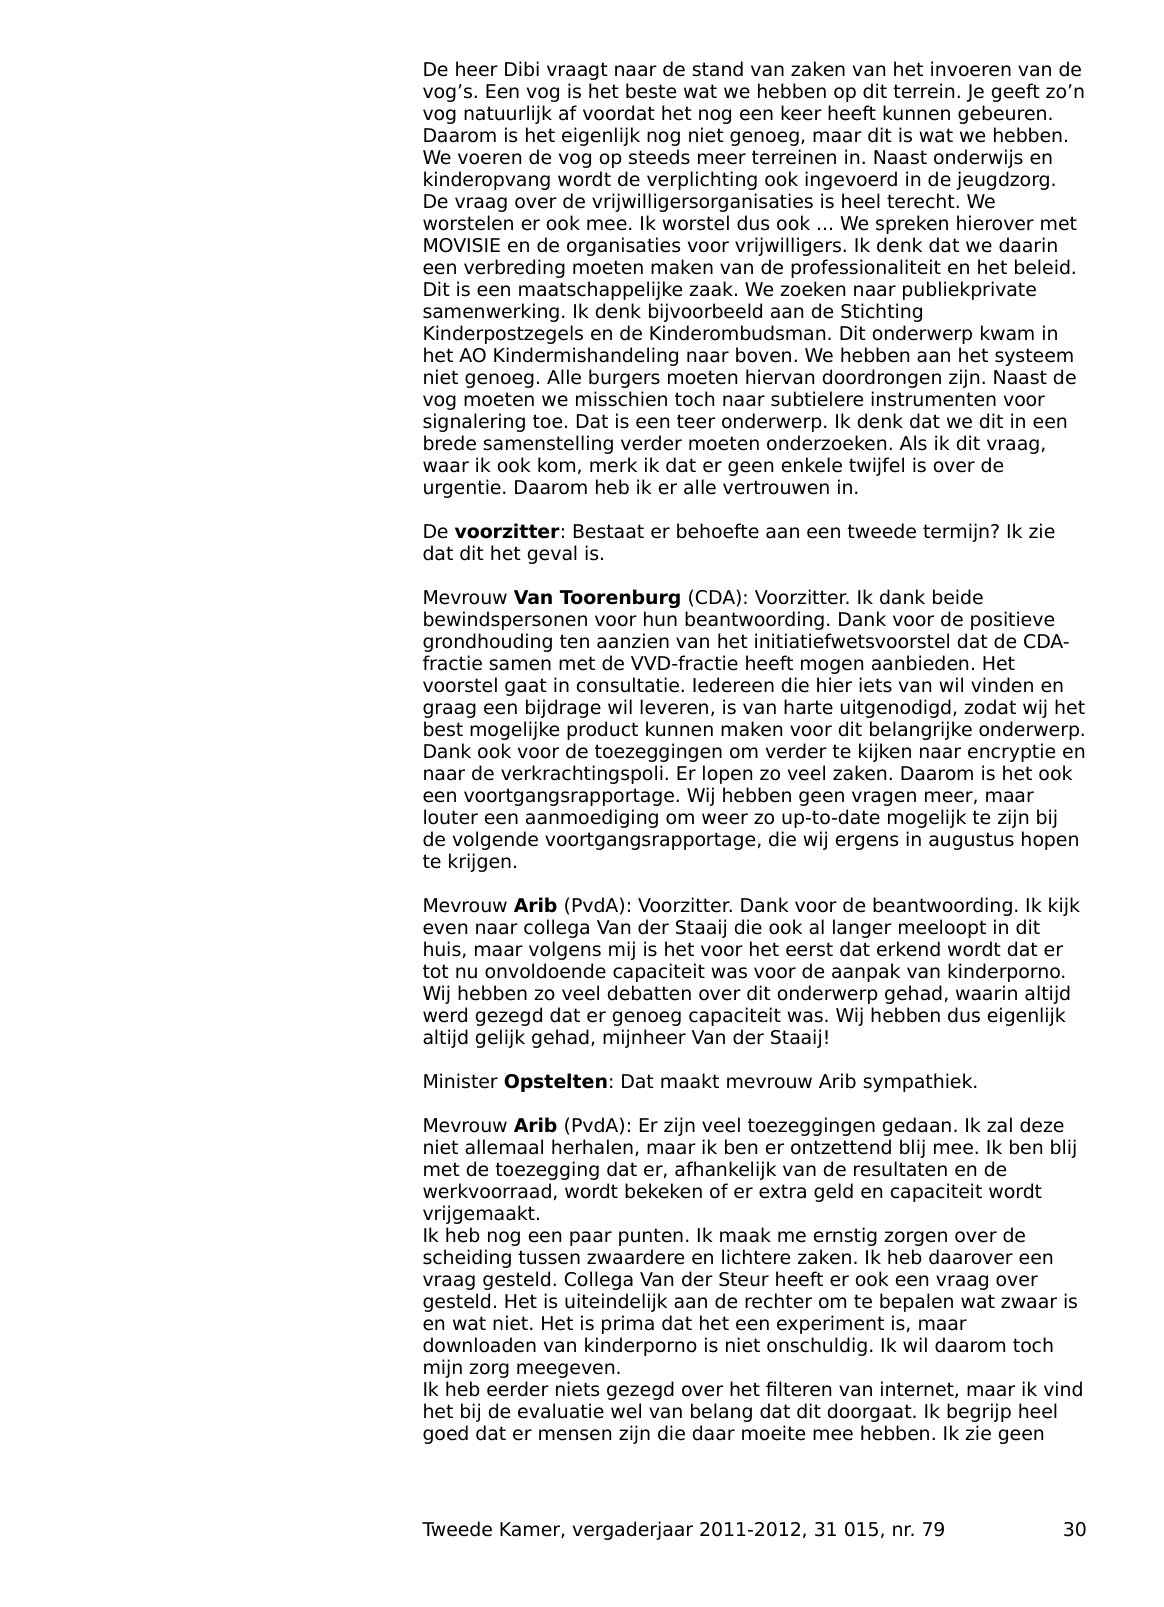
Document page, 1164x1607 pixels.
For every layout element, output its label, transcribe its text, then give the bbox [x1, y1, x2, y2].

text Mevrouw Arib (PvdA): Er zijn veel toezeggingen gedaan. Ik zal deze niet allemaal herhalen, maar ik ben er ontzettend blij mee. Ik ben blij met de toezegging dat er, afhankelijk van de resultaten en de werkvoorraad, wordt bekeken of er extra geld en capaciteit wordt vrijgemaakt. [422, 1115, 1087, 1225]
text De heer Dibi vraagt naar de stand van zaken van het invoeren van de vog’s. Een vog is het beste wat we hebben op dit terrein. Je geeft zo’n vog natuurlijk af voordat het nog een keer heeft kunnen gebeuren. Daarom is het eigenlijk nog niet genoeg, maar dit is wat we hebben. We voeren de vog op steeds meer terreinen in. Naast onderwijs en kinderopvang wordt de verplichting ook ingevoerd in de jeugdzorg. De vraag over de vrijwilligersorganisaties is heel terecht. We worstelen er ook mee. Ik worstel dus ook ... We spreken hierover met MOVISIE en de organisaties voor vrijwilligers. Ik denk dat we daarin een verbreding moeten maken van de professionaliteit en het beleid. Dit is een maatschappelijke zaak. We zoeken naar publiekprivate samenwerking. Ik denk bijvoorbeeld aan de Stichting Kinderpostzegels en de Kinderombudsman. Dit onderwerp kwam in het AO Kindermishandeling naar boven. We hebben aan het systeem niet genoeg. Alle burgers moeten hiervan doordrongen zijn. Naast de vog moeten we misschien toch naar subtielere instrumenten voor signalering toe. Dat is een teer onderwerp. Ik denk dat we dit in een brede samenstelling verder moeten onderzoeken. Als ik dit vraag, waar ik ook kom, merk ik dat er geen enkele twijfel is over de urgentie. Daarom heb ik er alle vertrouwen in. [422, 59, 1087, 499]
text De voorzitter: Bestaat er behoefte aan een tweede termijn? Ik zie dat dit het geval is. [422, 521, 1087, 565]
text Mevrouw Van Toorenburg (CDA): Voorzitter. Ik dank beide bewindspersonen voor hun beantwoording. Dank voor de positieve grondhouding ten aanzien van het initiatiefwetsvoorstel dat de CDA-fractie samen met de VVD-fractie heeft mogen aanbieden. Het voorstel gaat in consultatie. Iedereen die hier iets van wil vinden en graag een bijdrage wil leveren, is van harte uitgenodigd, zodat wij het best mogelijke product kunnen maken voor dit belangrijke onderwerp. Dank ook voor de toezeggingen om verder te kijken naar encryptie en naar de verkrachtingspoli. Er lopen zo veel zaken. Daarom is het ook een voortgangsrapportage. Wij hebben geen vragen meer, maar louter een aanmoediging om weer zo up-to-date mogelijk te zijn bij de volgende voortgangsrapportage, die wij ergens in augustus hopen te krijgen. [422, 587, 1087, 873]
text Mevrouw Arib (PvdA): Voorzitter. Dank voor de beantwoording. Ik kijk even naar collega Van der Staaij die ook al langer meeloopt in dit huis, maar volgens mij is het voor het eerst dat erkend wordt dat er tot nu onvoldoende capaciteit was voor de aanpak van kinderporno. Wij hebben zo veel debatten over dit onderwerp gehad, waarin altijd werd gezegd dat er genoeg capaciteit was. Wij hebben dus eigenlijk altijd gelijk gehad, mijnheer Van der Staaij! [422, 895, 1087, 1049]
text Ik heb eerder niets gezegd over het filteren van internet, maar ik vind het bij de evaluatie wel van belang dat dit doorgaat. Ik begrijp heel goed dat er mensen zijn die daar moeite mee hebben. Ik zie geen [422, 1379, 1087, 1445]
text Minister Opstelten: Dat maakt mevrouw Arib sympathiek. [422, 1071, 1087, 1093]
text Ik heb nog een paar punten. Ik maak me ernstig zorgen over de scheiding tussen zwaardere en lichtere zaken. Ik heb daarover een vraag gesteld. Collega Van der Steur heeft er ook een vraag over gesteld. Het is uiteindelijk aan de rechter om te bepalen wat zwaar is en wat niet. Het is prima dat het een experiment is, maar downloaden van kinderporno is niet onschuldig. Ik wil daarom toch mijn zorg meegeven. [422, 1225, 1087, 1379]
